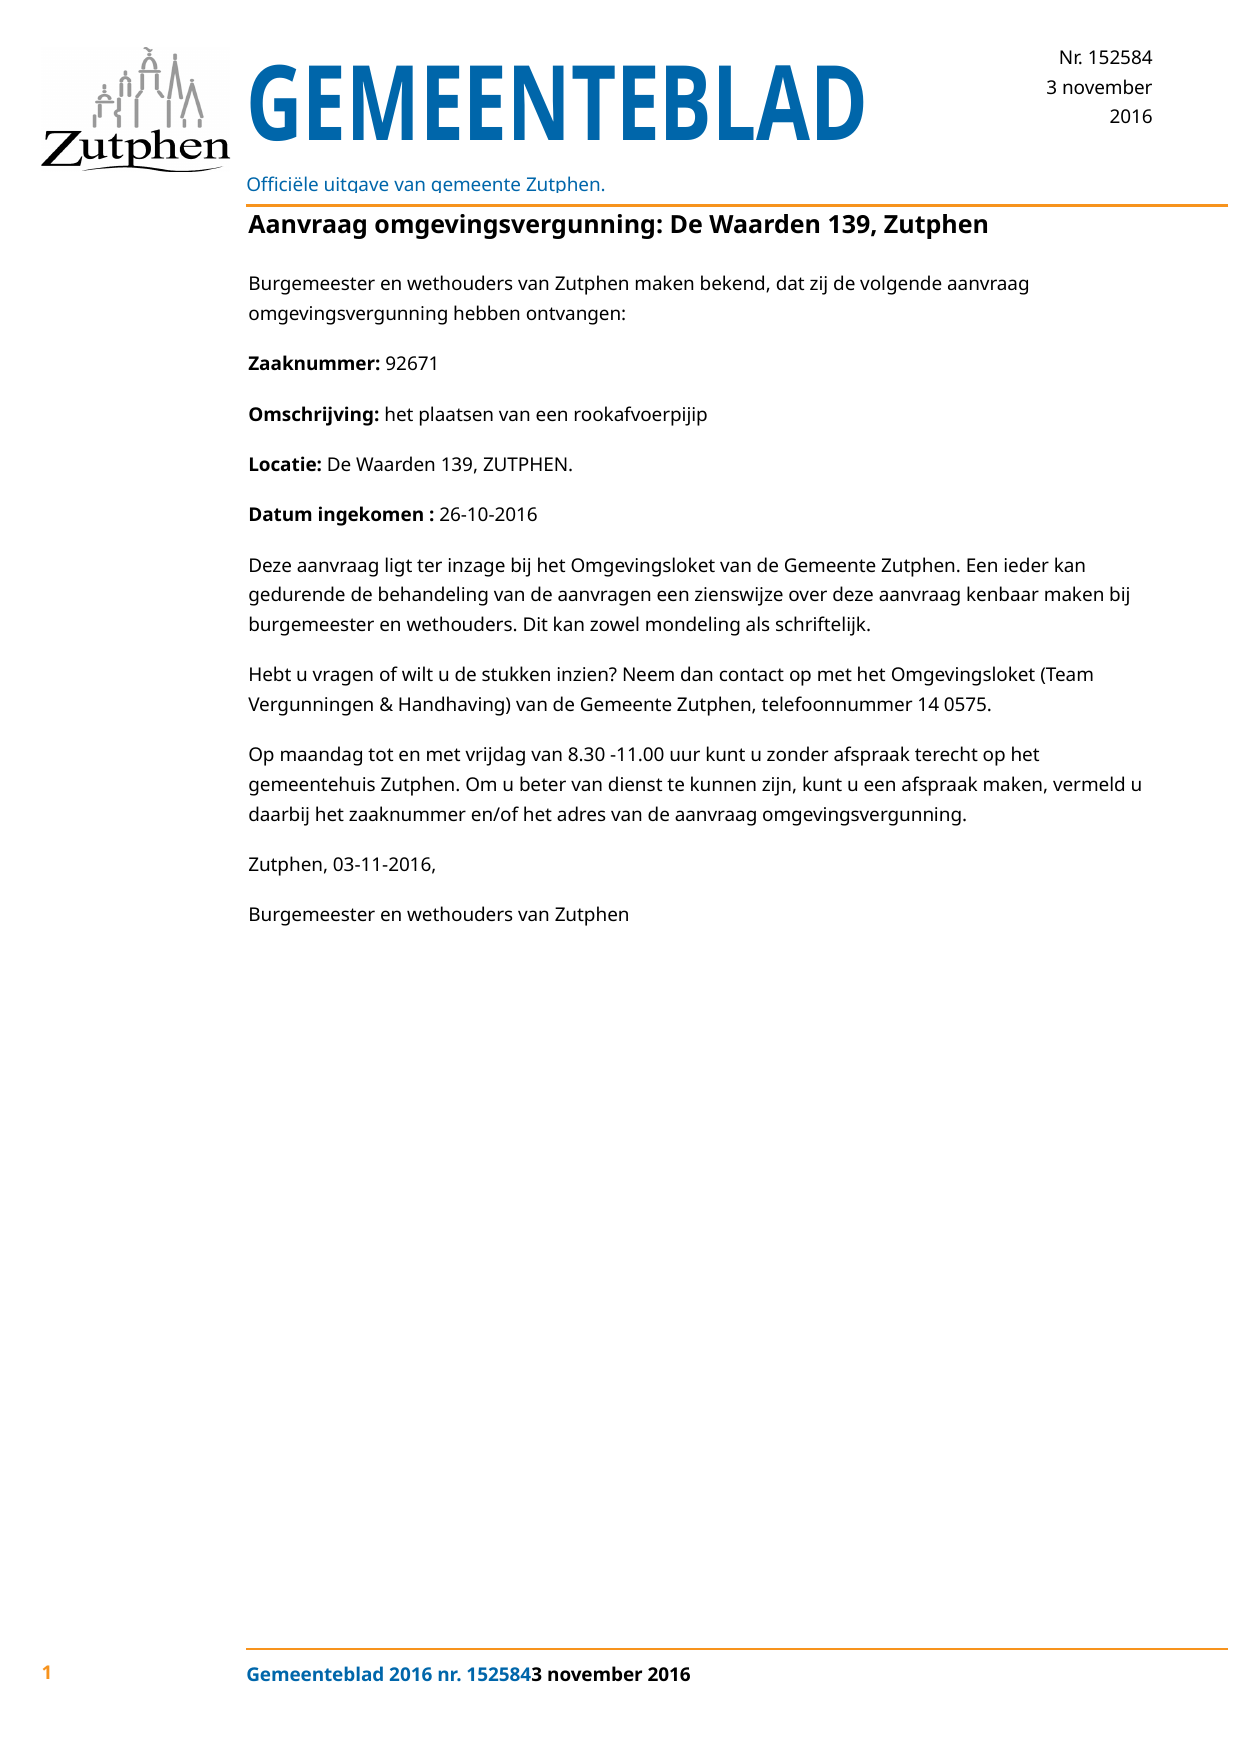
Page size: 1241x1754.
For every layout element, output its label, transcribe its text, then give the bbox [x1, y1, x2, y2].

text Deze aanvraag ligt ter inzage bij het Omgevingsloket van de Gemeente Zutphen. Een ieder kan gedurende de behandeling van de aanvragen een zienswijze over deze aanvraag kenbaar maken bij burgemeester en wethouders. Dit kan zowel mondeling als schriftelijk. [248, 552, 1152, 637]
text Burgemeester en wethouders van Zutphen [248, 902, 1152, 927]
text Burgemeester en wethouders van Zutphen maken bekend, dat zij de volgende aanvraag omgevingsvergunning hebben ontvangen: [248, 270, 1152, 326]
picture [41, 47, 231, 172]
text Hebt u vragen of wilt u de stukken inzien? Neem dan contact op met het Omgevingsloket (Team Vergunningen & Handhaving) van de Gemeente Zutphen, telefoonnummer 14 0575. [248, 662, 1152, 717]
text Op maandag tot en met vrijdag van 8.30 -11.00 uur kunt u zonder afspraak terecht op het gemeentehuis Zutphen. Om u beter van dienst te kunnen zijn, kunt u een afspraak maken, vermeld u daarbij het zaaknummer en/of het adres van de aanvraag omgevingsvergunning. [248, 742, 1152, 826]
text Zaaknummer: 92671 [248, 350, 1152, 376]
text Aanvraag omgevingsvergunning: De Waarden 139, Zutphen [248, 207, 1152, 241]
text Datum ingekomen : 26-10-2016 [248, 502, 1152, 527]
text Omschrijving: het plaatsen van een rookafvoerpijip [248, 401, 1152, 426]
text Locatie: De Waarden 139, ZUTPHEN. [248, 451, 1152, 477]
text Zutphen, 03-11-2016, [248, 851, 1152, 877]
